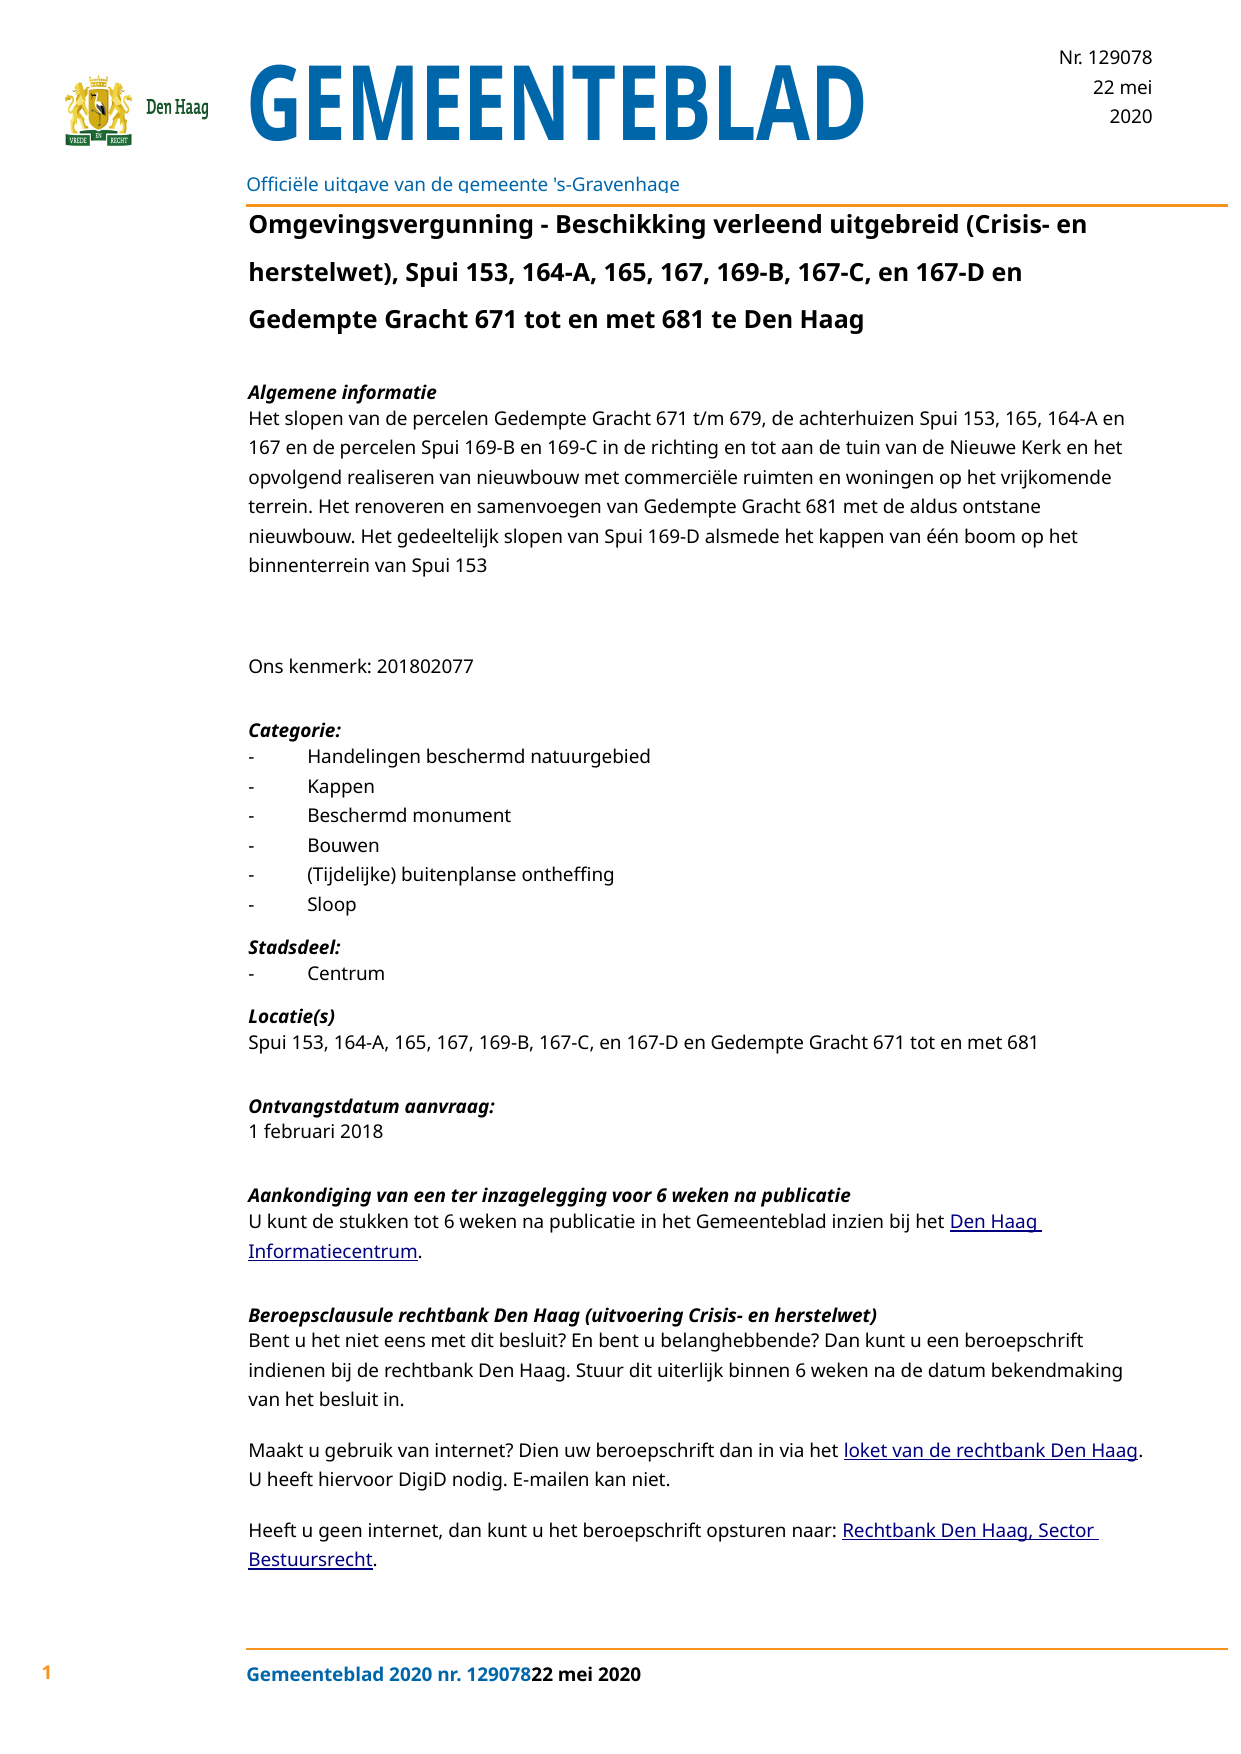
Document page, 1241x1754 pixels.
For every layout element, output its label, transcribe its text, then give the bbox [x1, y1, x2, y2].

text Heeft u geen internet, dan kunt u het beroepschrift opsturen naar: Rechtbank Den Haag, Sector Bestuursrecht. [248, 1517, 1152, 1572]
picture [41, 47, 231, 172]
text Ontvangstdatum aanvraag: [248, 1093, 1152, 1118]
text U kunt de stukken tot 6 weken na publicatie in het Gemeenteblad inzien bij het Den Haag Informatiecentrum. [248, 1208, 1152, 1263]
list (Tijdelijke) buitenplanse ontheffing [248, 862, 1152, 887]
text Maakt u gebruik van internet? Dien uw beroepschrift dan in via het loket van de rechtbank Den Haag. U heeft hiervoor DigiD nodig. E-mailen kan niet. [248, 1437, 1152, 1492]
text Categorie: [248, 717, 1152, 743]
text Stadsdeel: [248, 934, 1152, 960]
list Kappen [248, 773, 1152, 798]
list Bouwen [248, 832, 1152, 858]
list Beschermd monument [248, 802, 1152, 828]
text Algemene informatie [248, 379, 1152, 405]
text Beroepsclausule rechtbank Den Haag (uitvoering Crisis- en herstelwet) [248, 1302, 1152, 1327]
text Het slopen van de percelen Gedempte Gracht 671 t/m 679, de achterhuizen Spui 153, 165, 164-A en 167 en de percelen Spui 169-B en 169-C in de richting en tot aan de tuin van de Nieuwe Kerk en het opvolgend realiseren van nieuwbouw met commerciële ruimten en woningen op het vrijkomende terrein. Het renoveren en samenvoegen van Gedempte Gracht 681 met de aldus ontstane nieuwbouw. Het gedeeltelijk slopen van Spui 169-D alsmede het kappen van één boom op het binnenterrein van Spui 153 [248, 405, 1152, 578]
list Handelingen beschermd natuurgebied [248, 743, 1152, 769]
text Spui 153, 164-A, 165, 167, 169-B, 167-C, en 167-D en Gedempte Gracht 671 tot en met 681 [248, 1029, 1152, 1054]
list Centrum [248, 960, 1152, 986]
text 1 februari 2018 [248, 1118, 1152, 1144]
text Aankondiging van een ter inzagelegging voor 6 weken na publicatie [248, 1182, 1152, 1208]
text Omgevingsvergunning - Beschikking verleend uitgebreid (Crisis- en herstelwet), Spui 153, 164-A, 165, 167, 169-B, 167-C, en 167-D en Gedempte Gracht 671 tot en met 681 te Den Haag [248, 207, 1152, 336]
text Ons kenmerk: 201802077 [248, 653, 1152, 679]
text Locatie(s) [248, 1003, 1152, 1029]
list Sloop [248, 891, 1152, 917]
text Bent u het niet eens met dit besluit? En bent u belanghebbende? Dan kunt u een beroepschrift indienen bij de rechtbank Den Haag. Stuur dit uiterlijk binnen 6 weken na de datum bekendmaking van het besluit in. [248, 1327, 1152, 1412]
